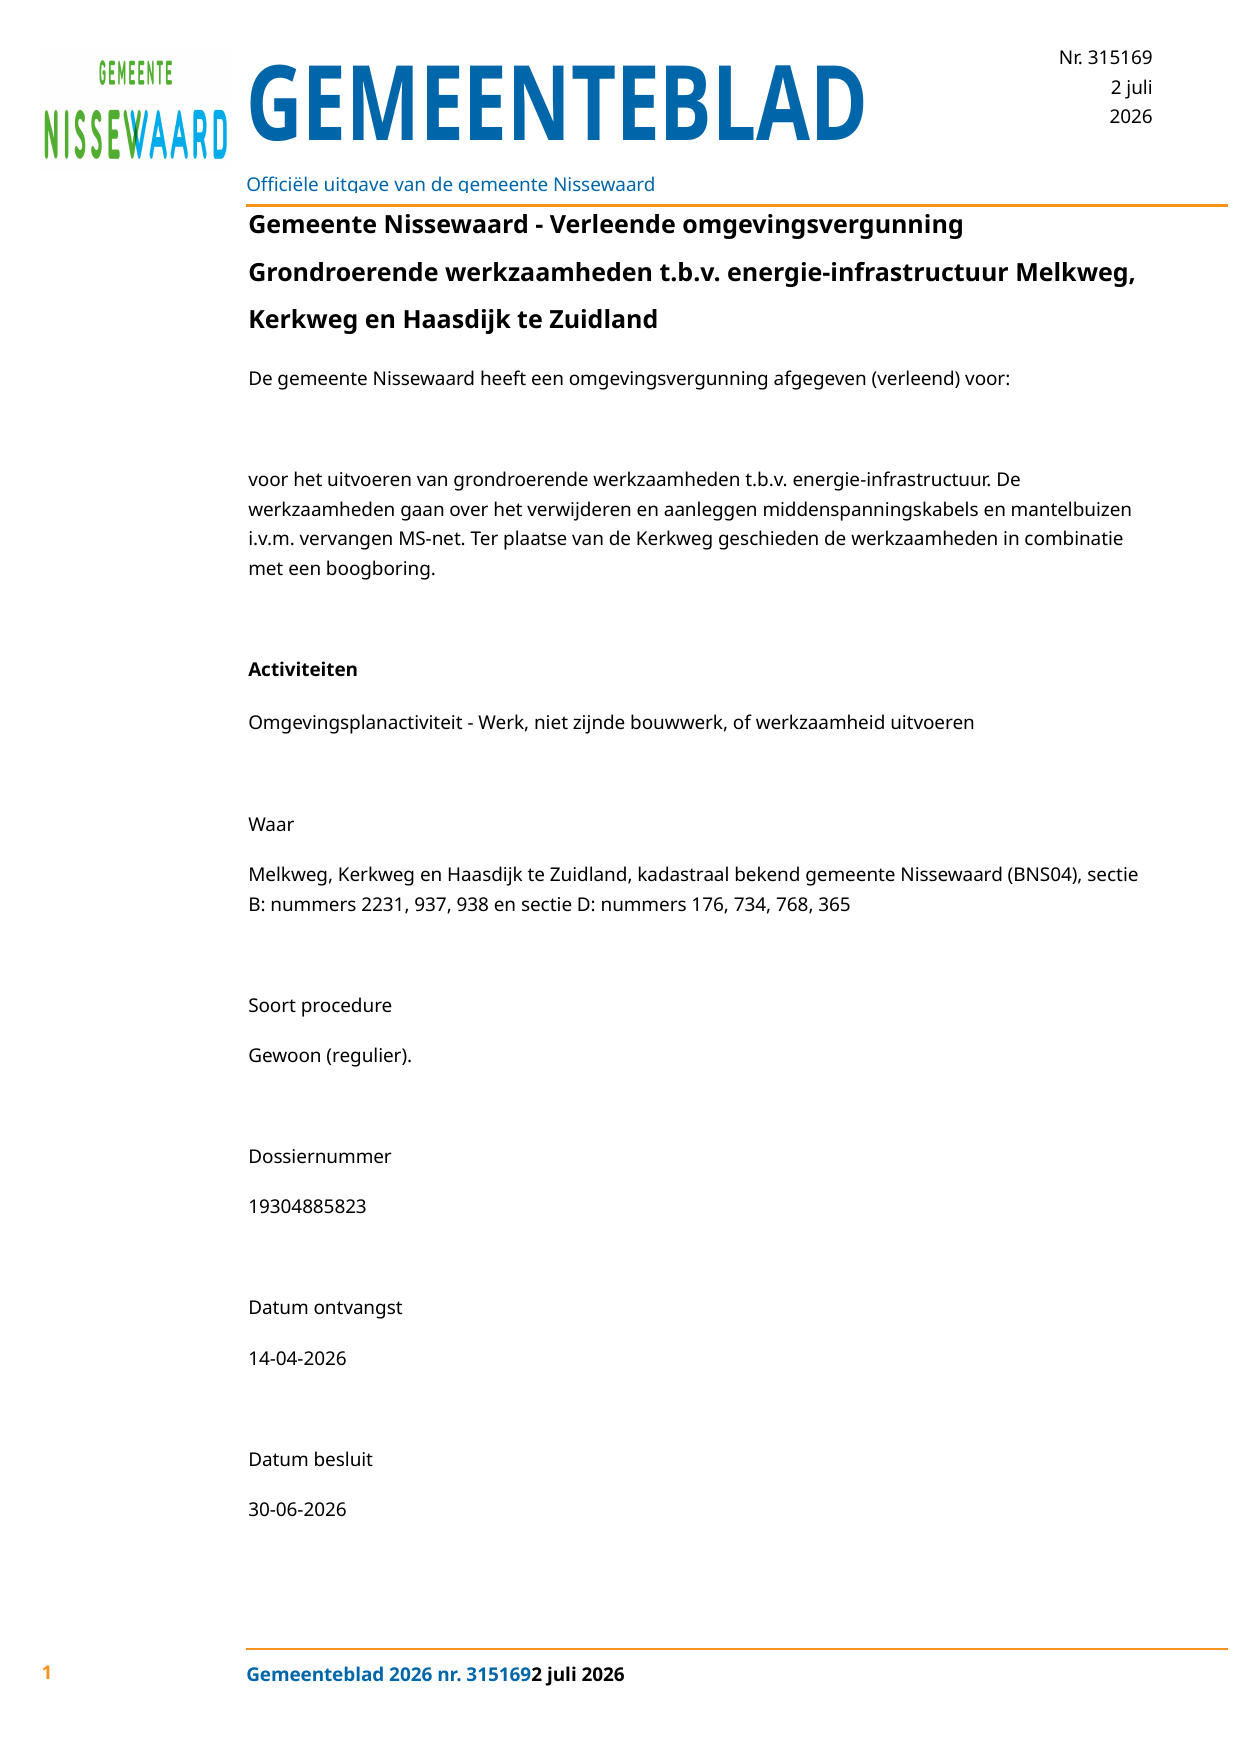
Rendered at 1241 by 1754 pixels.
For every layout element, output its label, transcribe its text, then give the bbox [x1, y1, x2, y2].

text ﻿Omgevingsplanactiviteit - Werk, niet zijnde bouwwerk, of werkzaamheid uitvoeren [248, 706, 1152, 736]
text Datum ontvangst [248, 1294, 1152, 1320]
text 19304885823 [248, 1194, 1152, 1219]
text 30-06-2026 [248, 1496, 1152, 1522]
text Soort procedure [248, 992, 1152, 1018]
text Waar [248, 811, 1152, 837]
text Gewoon (regulier). [248, 1042, 1152, 1068]
text Gemeente Nissewaard - Verleende omgevingsvergunning Grondroerende werkzaamheden t.b.v. energie-infrastructuur Melkweg, Kerkweg en Haasdijk te Zuidland [248, 207, 1152, 336]
text Activiteiten [248, 656, 1152, 682]
text Melkweg, Kerkweg en Haasdijk te Zuidland, kadastraal bekend gemeente Nissewaard (BNS04), sectie B: nummers 2231, 937, 938 en sectie D: nummers 176, 734, 768, 365 [248, 862, 1152, 917]
picture [41, 47, 231, 172]
text Dossiernummer [248, 1143, 1152, 1169]
text 14-04-2026 [248, 1345, 1152, 1371]
text De gemeente Nissewaard heeft een omgevingsvergunning afgegeven (verleend) voor: [248, 366, 1152, 391]
text voor het uitvoeren van grondroerende werkzaamheden t.b.v. energie-infrastructuur. De werkzaamheden gaan over het verwijderen en aanleggen middenspanningskabels en mantelbuizen i.v.m. vervangen MS-net. Ter plaatse van de Kerkweg geschieden de werkzaamheden in combinatie met een boogboring. [248, 466, 1152, 581]
text Datum besluit [248, 1446, 1152, 1471]
